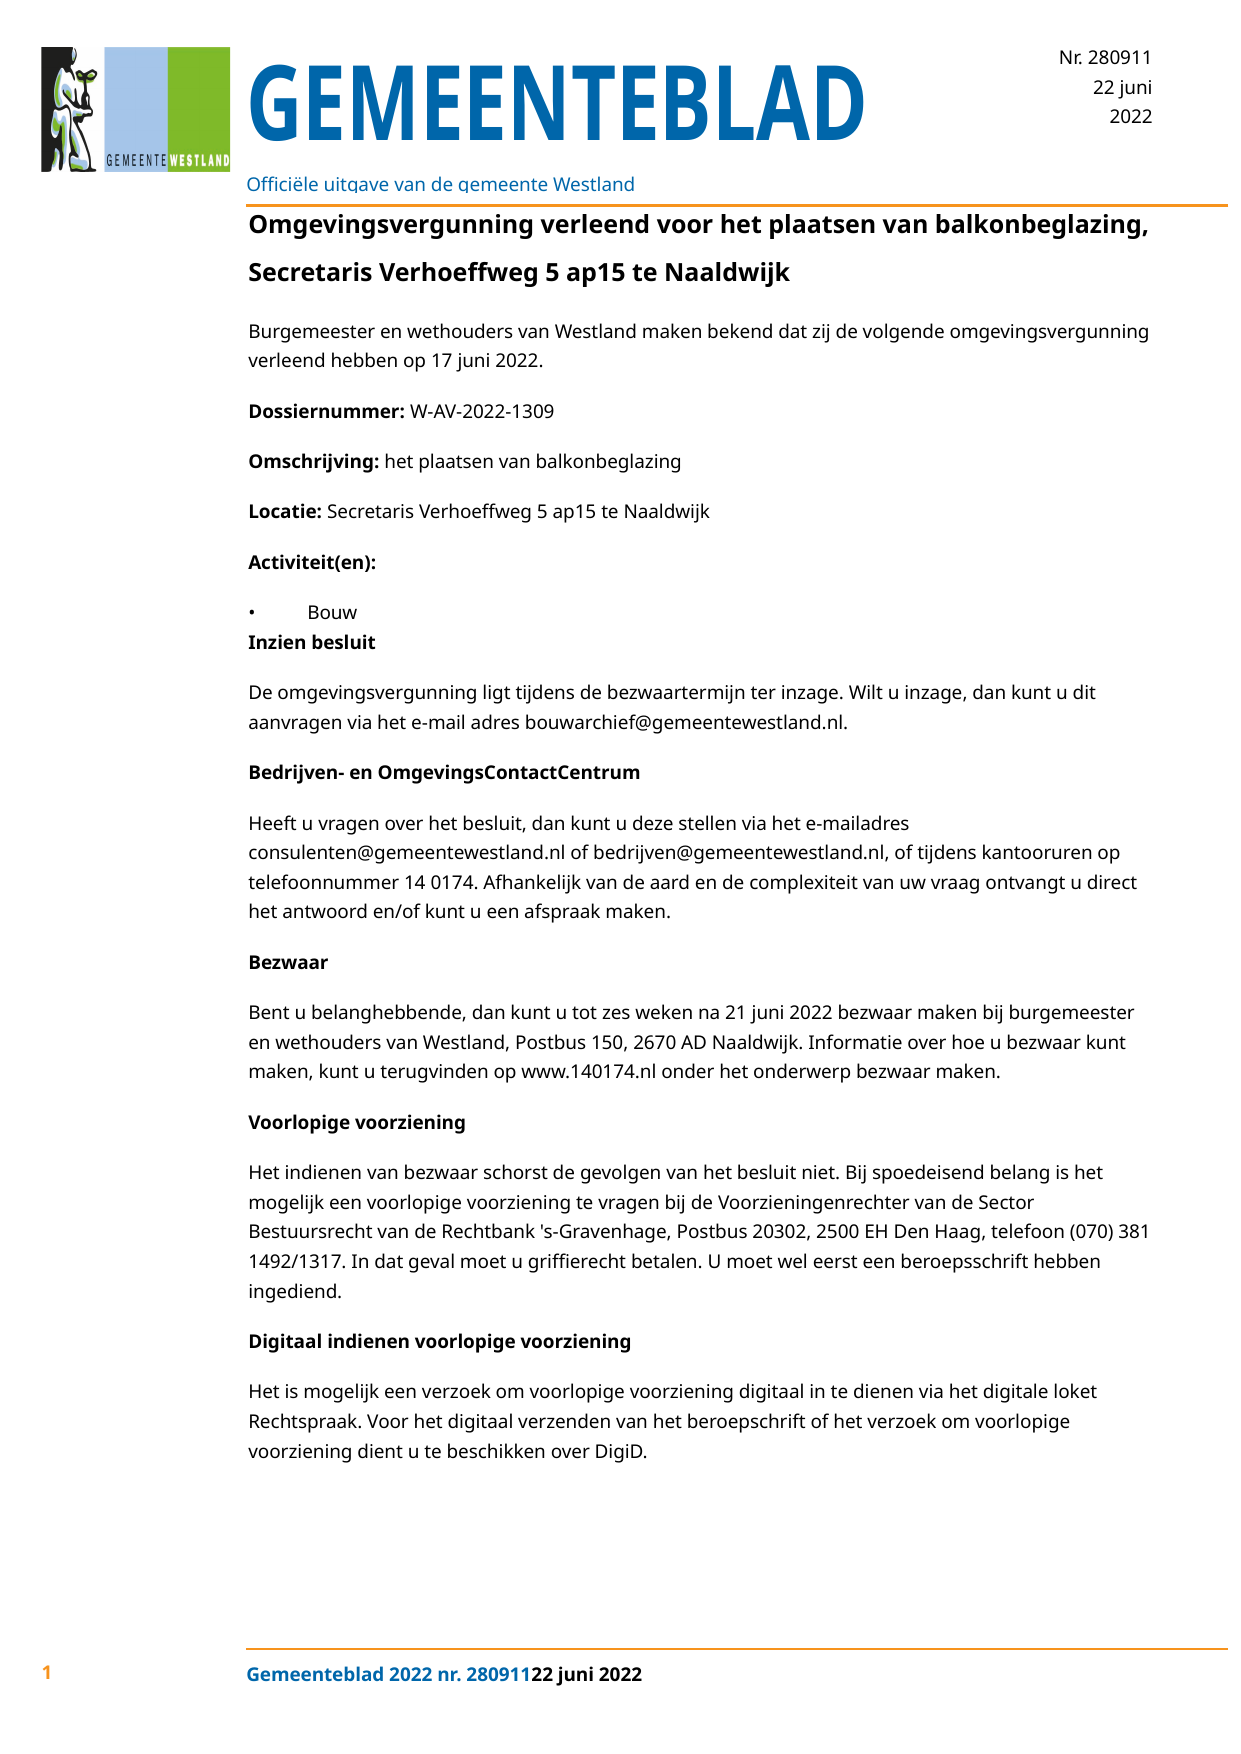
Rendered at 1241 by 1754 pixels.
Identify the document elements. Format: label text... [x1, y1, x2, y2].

text Burgemeester en wethouders van Westland maken bekend dat zij de volgende omgevingsvergunning verleend hebben op 17 juni 2022. [248, 318, 1152, 373]
text De omgevingsvergunning ligt tijdens de bezwaartermijn ter inzage. Wilt u inzage, dan kunt u dit aanvragen via het e-mail adres bouwarchief@gemeentewestland.nl. [248, 679, 1152, 735]
text Het indienen van bezwaar schorst de gevolgen van het besluit niet. Bij spoedeisend belang is het mogelijk een voorlopige voorziening te vragen bij de Voorzieningenrechter van de Sector Bestuursrecht van de Rechtbank 's-Gravenhage, Postbus 20302, 2500 EH Den Haag, telefoon (070) 381 1492/1317. In dat geval moet u griffierecht betalen. U moet wel eerst een beroepsschrift hebben ingediend. [248, 1159, 1152, 1304]
text Het is mogelijk een verzoek om voorlopige voorziening digitaal in te dienen via het digitale loket Rechtspraak. Voor het digitaal verzenden van het beroepschrift of het verzoek om voorlopige voorziening dient u te beschikken over DigiD. [248, 1379, 1152, 1464]
text Bent u belanghebbende, dan kunt u tot zes weken na 21 juni 2022 bezwaar maken bij burgemeester en wethouders van Westland, Postbus 150, 2670 AD Naaldwijk. Informatie over hoe u bezwaar kunt maken, kunt u terugvinden op www.140174.nl onder het onderwerp bezwaar maken. [248, 999, 1152, 1084]
text Inzien besluit [248, 629, 1152, 655]
text Activiteit(en): [248, 549, 1152, 575]
text Locatie: Secretaris Verhoeffweg 5 ap15 te Naaldwijk [248, 499, 1152, 524]
text Heeft u vragen over het besluit, dan kunt u deze stellen via het e-mailadres consulenten@gemeentewestland.nl of bedrijven@gemeentewestland.nl, of tijdens kantooruren op telefoonnummer 14 0174. Afhankelijk van de aard en de complexiteit van uw vraag ontvangt u direct het antwoord en/of kunt u een afspraak maken. [248, 810, 1152, 924]
text Omschrijving: het plaatsen van balkonbeglazing [248, 448, 1152, 474]
text Bezwaar [248, 949, 1152, 975]
text Dossiernummer: W-AV-2022-1309 [248, 398, 1152, 424]
text Bedrijven- en OmgevingsContactCentrum [248, 759, 1152, 785]
picture [41, 47, 231, 172]
text Omgevingsvergunning verleend voor het plaatsen van balkonbeglazing, Secretaris Verhoeffweg 5 ap15 te Naaldwijk [248, 207, 1152, 288]
text Digitaal indienen voorlopige voorziening [248, 1328, 1152, 1354]
text Voorlopige voorziening [248, 1109, 1152, 1135]
list Bouw [248, 599, 1152, 625]
